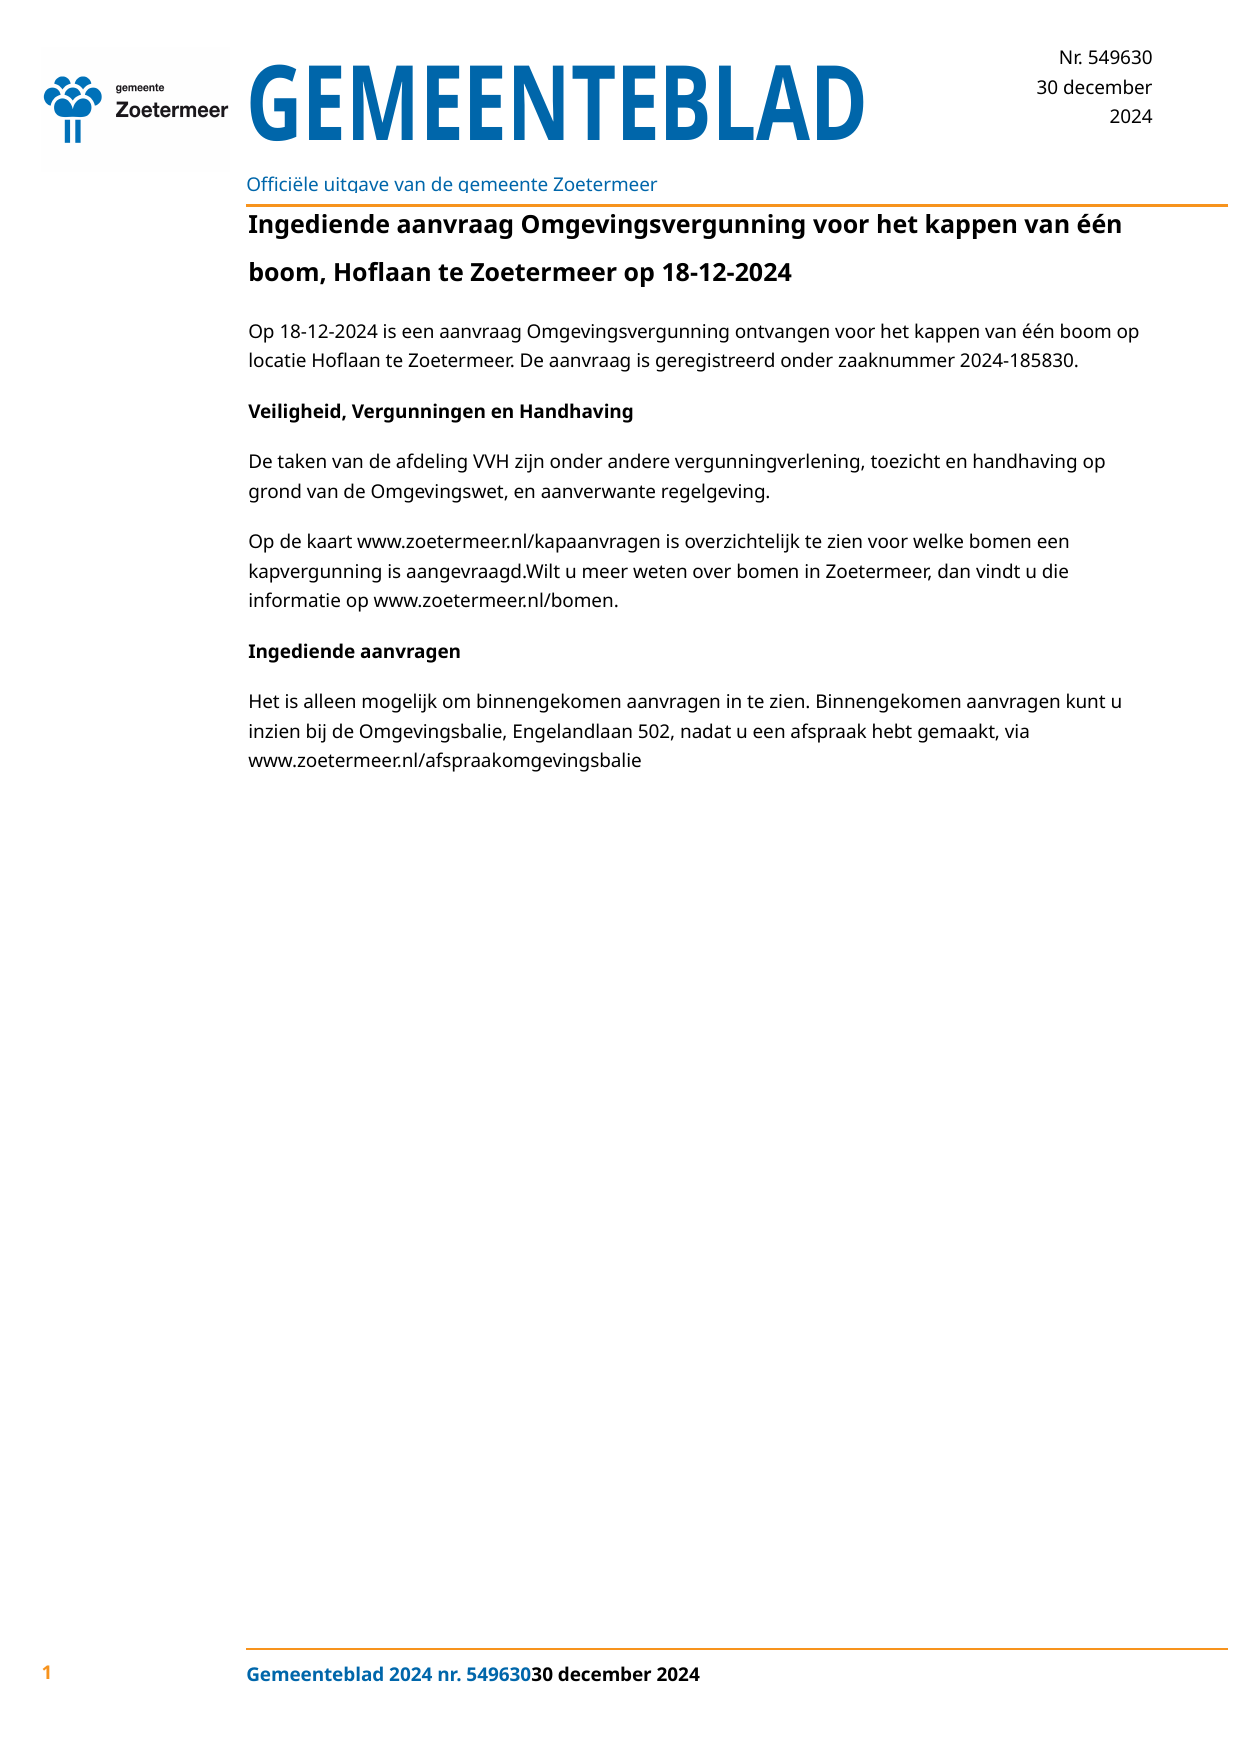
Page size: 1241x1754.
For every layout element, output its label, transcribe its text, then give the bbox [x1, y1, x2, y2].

text Ingediende aanvragen [248, 638, 1152, 664]
text Het is alleen mogelijk om binnengekomen aanvragen in te zien. Binnengekomen aanvragen kunt u inzien bij de Omgevingsbalie, Engelandlaan 502, nadat u een afspraak hebt gemaakt, via www.zoetermeer.nl/afspraakomgevingsbalie [248, 688, 1152, 773]
text Ingediende aanvraag Omgevingsvergunning voor het kappen van één boom, Hoflaan te Zoetermeer op 18-12-2024 [248, 207, 1152, 288]
text Veiligheid, Vergunningen en Handhaving [248, 398, 1152, 424]
picture [41, 47, 231, 172]
text De taken van de afdeling VVH zijn onder andere vergunningverlening, toezicht en handhaving op grond van de Omgevingswet, en aanverwante regelgeving. [248, 448, 1152, 504]
text Op de kaart www.zoetermeer.nl/kapaanvragen is overzichtelijk te zien voor welke bomen een kapvergunning is aangevraagd.Wilt u meer weten over bomen in Zoetermeer, dan vindt u die informatie op www.zoetermeer.nl/bomen. [248, 528, 1152, 613]
text Op 18-12-2024 is een aanvraag Omgevingsvergunning ontvangen voor het kappen van één boom op locatie Hoflaan te Zoetermeer. De aanvraag is geregistreerd onder zaaknummer 2024-185830. [248, 318, 1152, 373]
